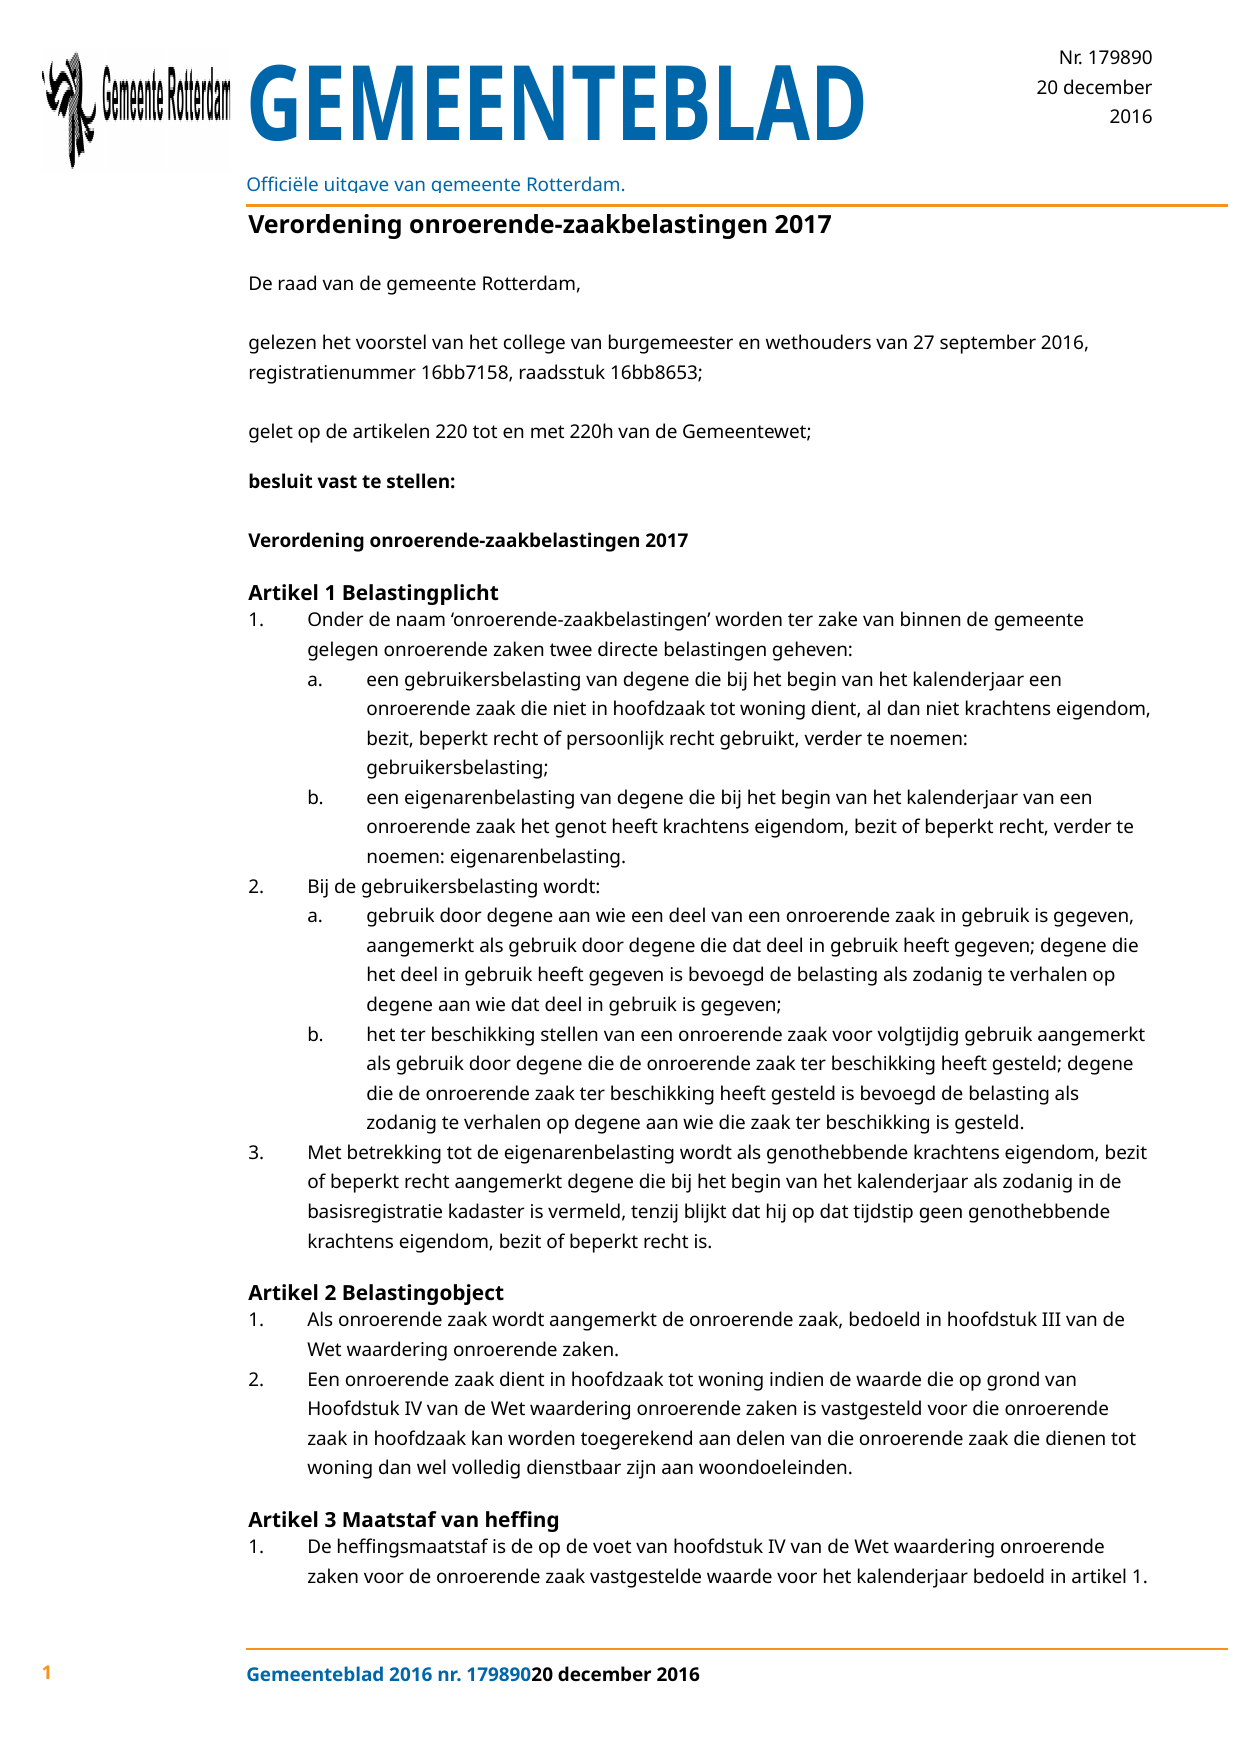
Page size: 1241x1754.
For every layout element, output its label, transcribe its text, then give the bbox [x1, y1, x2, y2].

text Artikel 3 Maatstaf van heffing [248, 1505, 1152, 1533]
text Artikel 1 Belastingplicht [248, 578, 1152, 607]
list Een onroerende zaak dient in hoofdzaak tot woning indien de waarde die op grond van Hoofdstuk IV van de Wet waardering onroerende zaken is vastgesteld voor die onroerende zaak in hoofdzaak kan worden toegerekend aan delen van die onroerende zaak die dienen tot woning dan wel volledig dienstbaar zijn aan woondoeleinden. [248, 1366, 1152, 1480]
text De raad van de gemeente Rotterdam, [248, 270, 1152, 296]
text gelezen het voorstel van het college van burgemeester en wethouders van 27 september 2016, registratienummer 16bb7158, raadsstuk 16bb8653; [248, 329, 1152, 385]
list Met betrekking tot de eigenarenbelasting wordt als genothebbende krachtens eigendom, bezit of beperkt recht aangemerkt degene die bij het begin van het kalenderjaar als zodanig in de basisregistratie kadaster is vermeld, tenzij blijkt dat hij op dat tijdstip geen genothebbende krachtens eigendom, bezit of beperkt recht is. [248, 1139, 1152, 1253]
text besluit vast te stellen: [248, 468, 1152, 494]
list Bij de gebruikersbelasting wordt: [248, 873, 1152, 898]
list een eigenarenbelasting van degene die bij het begin van het kalenderjaar van een onroerende zaak het genot heeft krachtens eigendom, bezit of beperkt recht, verder te noemen: eigenarenbelasting. [307, 784, 1152, 869]
list Onder de naam ‘onroerende-zaakbelastingen’ worden ter zake van binnen de gemeente gelegen onroerende zaken twee directe belastingen geheven: [248, 607, 1152, 662]
list gebruik door degene aan wie een deel van een onroerende zaak in gebruik is gegeven, aangemerkt als gebruik door degene die dat deel in gebruik heeft gegeven; degene die het deel in gebruik heeft gegeven is bevoegd de belasting als zodanig te verhalen op degene aan wie dat deel in gebruik is gegeven; [307, 902, 1152, 1017]
list een gebruikersbelasting van degene die bij het begin van het kalenderjaar een onroerende zaak die niet in hoofdzaak tot woning dient, al dan niet krachtens eigendom, bezit, beperkt recht of persoonlijk recht gebruikt, verder te noemen: gebruikersbelasting; [307, 666, 1152, 780]
list Als onroerende zaak wordt aangemerkt de onroerende zaak, bedoeld in hoofdstuk III van de Wet waardering onroerende zaken. [248, 1307, 1152, 1362]
text gelet op de artikelen 220 tot en met 220h van de Gemeentewet; [248, 418, 1152, 444]
text Artikel 2 Belastingobject [248, 1278, 1152, 1307]
text Verordening onroerende-zaakbelastingen 2017 [248, 207, 1152, 241]
text Verordening onroerende-zaakbelastingen 2017 [248, 528, 1152, 553]
picture [41, 47, 231, 172]
list De heffingsmaatstaf is de op de voet van hoofdstuk IV van de Wet waardering onroerende zaken voor de onroerende zaak vastgestelde waarde voor het kalenderjaar bedoeld in artikel 1. [248, 1533, 1152, 1589]
list het ter beschikking stellen van een onroerende zaak voor volgtijdig gebruik aangemerkt als gebruik door degene die de onroerende zaak ter beschikking heeft gesteld; degene die de onroerende zaak ter beschikking heeft gesteld is bevoegd de belasting als zodanig te verhalen op degene aan wie die zaak ter beschikking is gesteld. [307, 1021, 1152, 1135]
